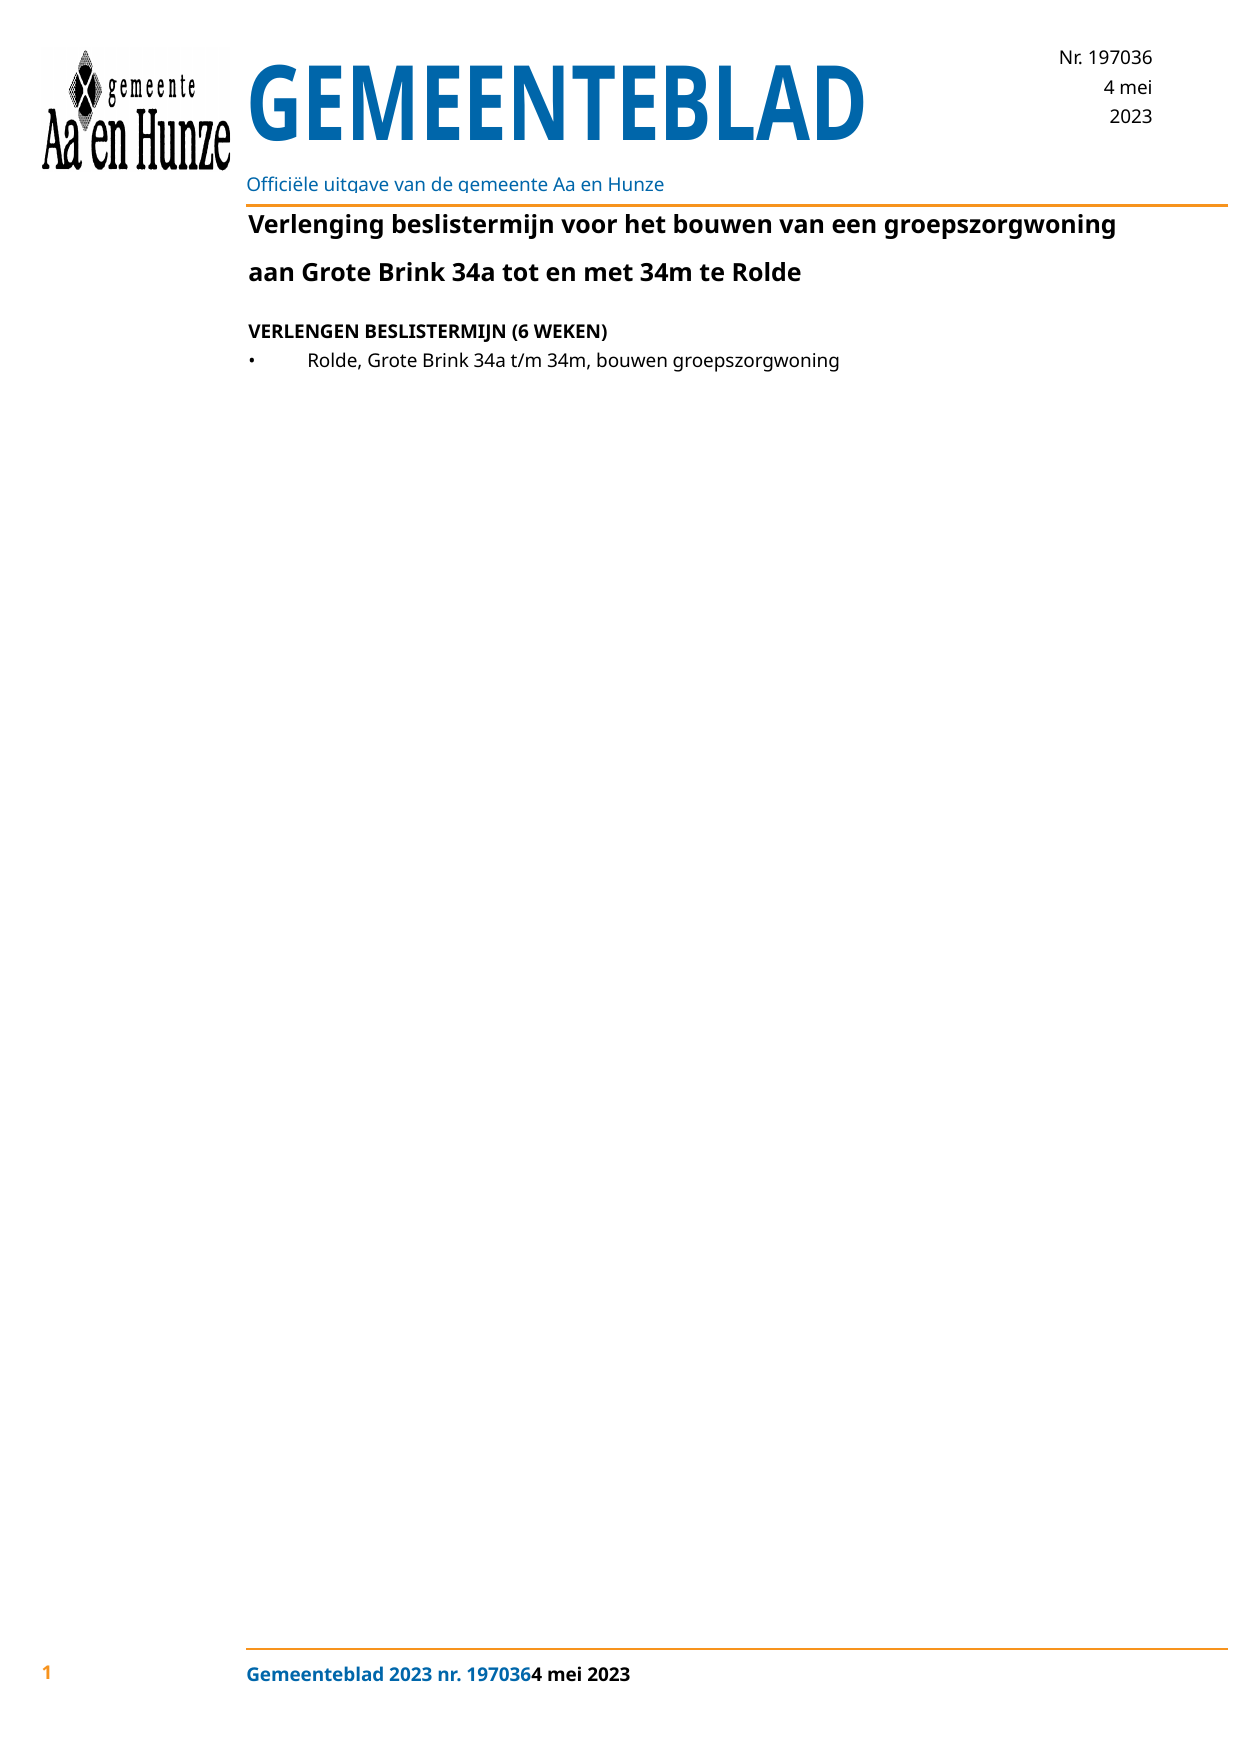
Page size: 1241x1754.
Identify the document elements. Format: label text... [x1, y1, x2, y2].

text Verlenging beslistermijn voor het bouwen van een groepszorgwoning aan Grote Brink 34a tot en met 34m te Rolde [248, 207, 1152, 288]
picture [41, 47, 231, 172]
list Rolde, Grote Brink 34a t/m 34m, bouwen groepszorgwoning [248, 347, 1152, 373]
text VERLENGEN BESLISTERMIJN (6 WEKEN) [248, 318, 1152, 344]
